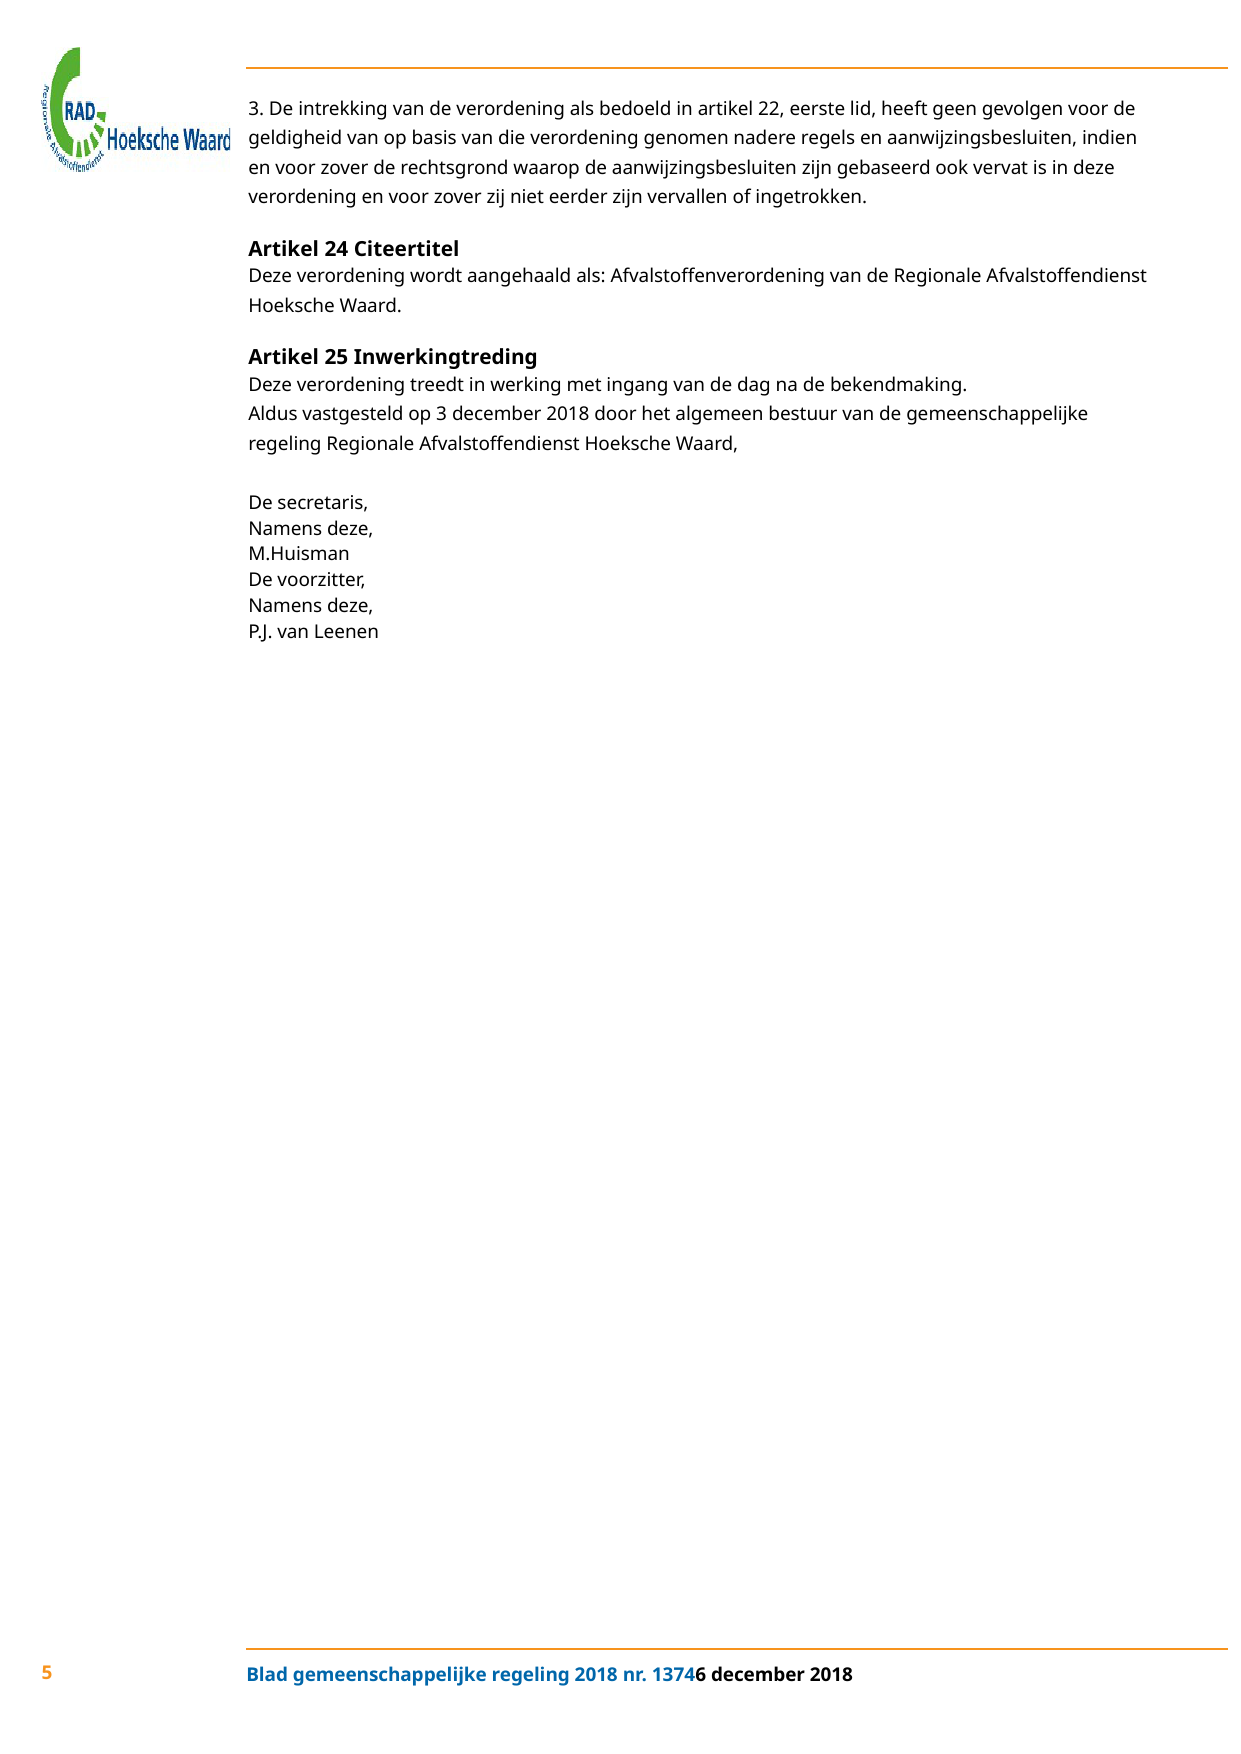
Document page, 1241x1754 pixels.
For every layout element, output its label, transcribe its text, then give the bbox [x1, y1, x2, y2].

text 3. De intrekking van de verordening als bedoeld in artikel 22, eerste lid, heeft geen gevolgen voor de geldigheid van op basis van die verordening genomen nadere regels en aanwijzingsbesluiten, indien en voor zover de rechtsgrond waarop de aanwijzingsbesluiten zijn gebaseerd ook vervat is in deze verordening en voor zover zij niet eerder zijn vervallen of ingetrokken. [248, 95, 1152, 209]
text M.Huisman [248, 541, 1152, 566]
text P.J. van Leenen [248, 618, 1152, 643]
text Artikel 25 Inwerkingtreding [248, 342, 1152, 371]
text Namens deze, [248, 592, 1152, 618]
text Artikel 24 Citeertitel [248, 234, 1152, 262]
text Deze verordening wordt aangehaald als: Afvalstoffenverordening van de Regionale Afvalstoffendienst Hoeksche Waard. [248, 262, 1152, 318]
text Namens deze, [248, 515, 1152, 541]
text Aldus vastgesteld op 3 december 2018 door het algemeen bestuur van de gemeenschappelijke regeling Regionale Afvalstoffendienst Hoeksche Waard, [248, 400, 1152, 456]
text Deze verordening treedt in werking met ingang van de dag na de bekendmaking. [248, 371, 1152, 397]
picture [41, 47, 231, 172]
text De secretaris, [248, 489, 1152, 515]
text De voorzitter, [248, 566, 1152, 592]
